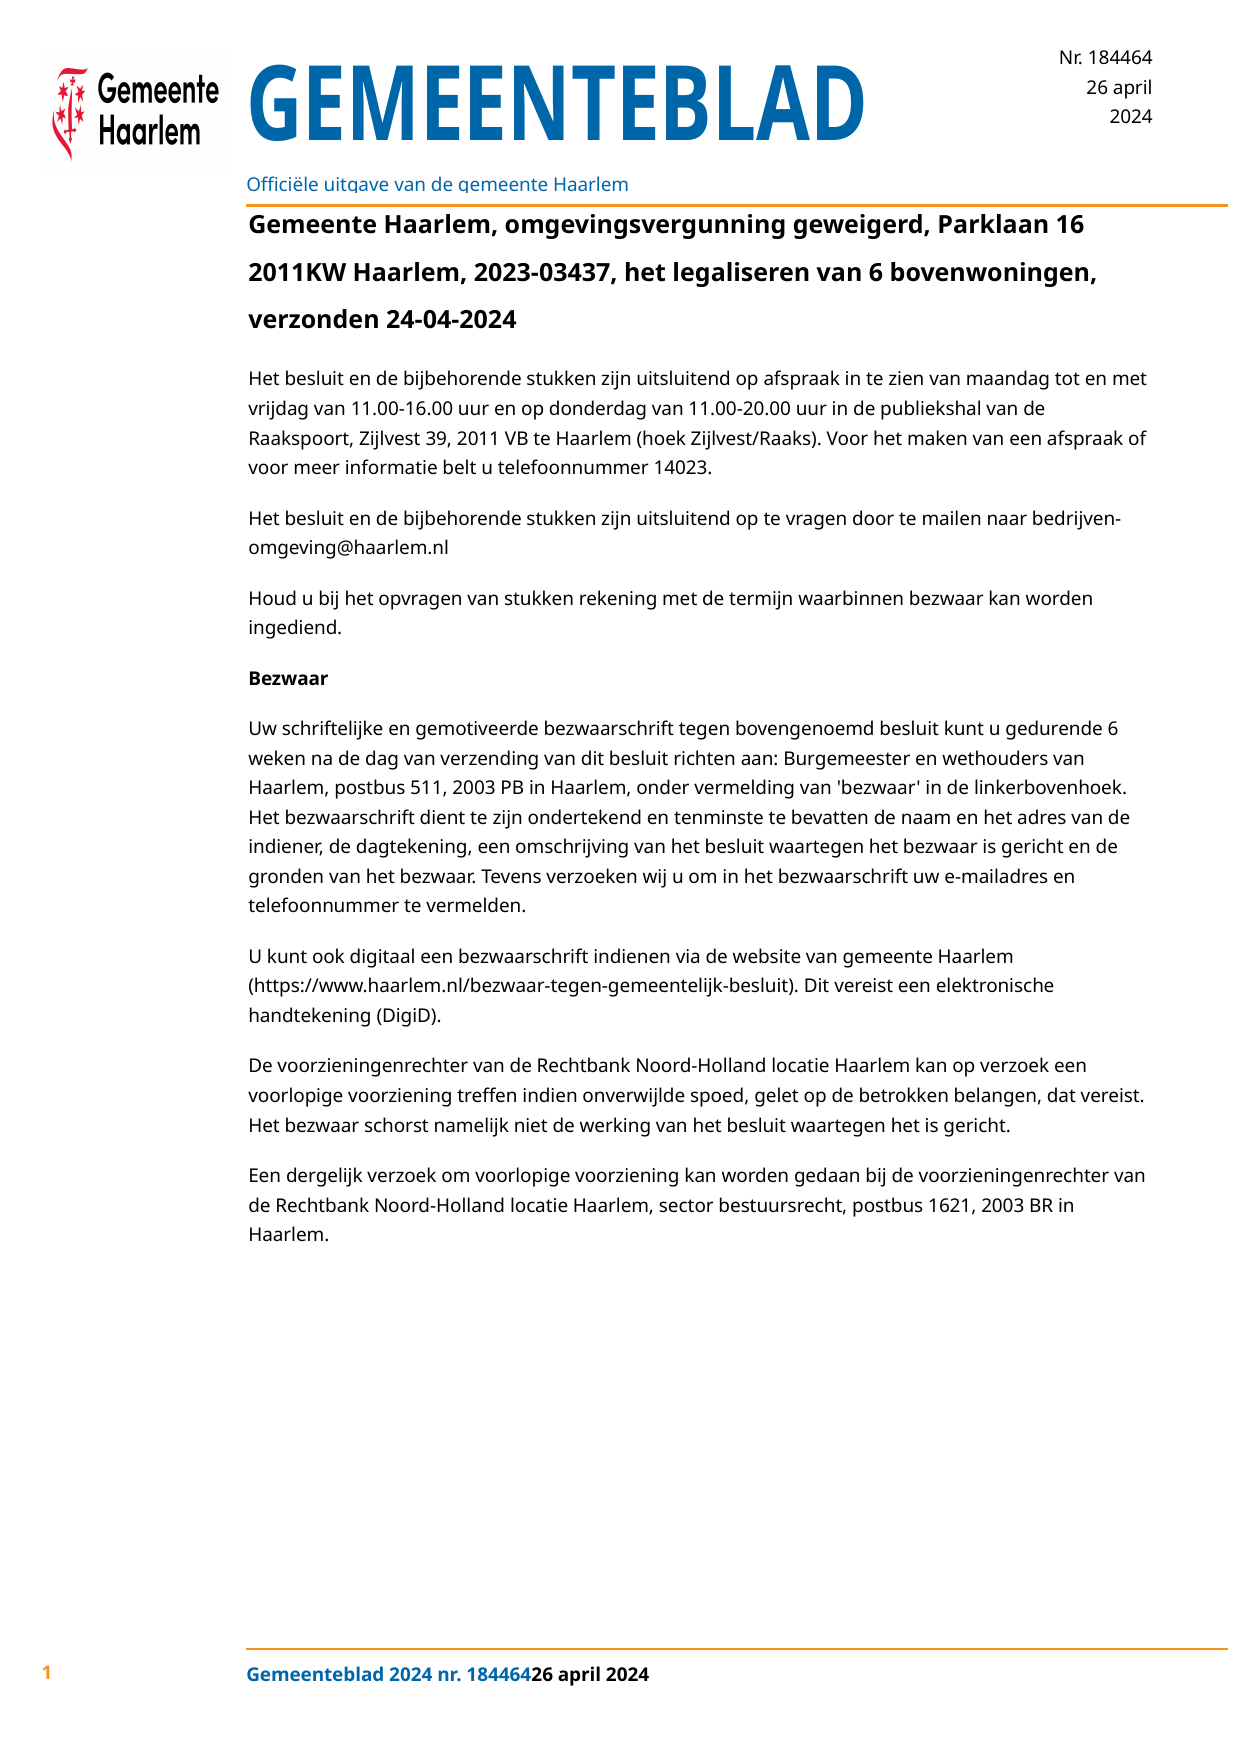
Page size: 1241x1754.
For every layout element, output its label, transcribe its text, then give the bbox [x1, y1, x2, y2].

text De voorzieningenrechter van de Rechtbank Noord-Holland locatie Haarlem kan op verzoek een voorlopige voorziening treffen indien onverwijlde spoed, gelet op de betrokken belangen, dat vereist. Het bezwaar schorst namelijk niet de werking van het besluit waartegen het is gericht. [248, 1053, 1152, 1137]
text Gemeente Haarlem, omgevingsvergunning geweigerd, Parklaan 16 2011KW Haarlem, 2023-03437, het legaliseren van 6 bovenwoningen, verzonden 24-04-2024 [248, 207, 1152, 336]
text U kunt ook digitaal een bezwaarschrift indienen via de website van gemeente Haarlem (https://www.haarlem.nl/bezwaar-tegen-gemeentelijk-besluit). Dit vereist een elektronische handtekening (DigiD). [248, 943, 1152, 1028]
text Houd u bij het opvragen van stukken rekening met de termijn waarbinnen bezwaar kan worden ingediend. [248, 585, 1152, 640]
text Uw schriftelijke en gemotiveerde bezwaarschrift tegen bovengenoemd besluit kunt u gedurende 6 weken na de dag van verzending van dit besluit richten aan: Burgemeester en wethouders van Haarlem, postbus 511, 2003 PB in Haarlem, onder vermelding van 'bezwaar' in de linkerbovenhoek. Het bezwaarschrift dient te zijn ondertekend en tenminste te bevatten de naam en het adres van de indiener, de dagtekening, een omschrijving van het besluit waartegen het bezwaar is gericht en de gronden van het bezwaar. Tevens verzoeken wij u om in het bezwaarschrift uw e-mailadres en telefoonnummer te vermelden. [248, 715, 1152, 918]
text Het besluit en de bijbehorende stukken zijn uitsluitend op afspraak in te zien van maandag tot en met vrijdag van 11.00-16.00 uur en op donderdag van 11.00-20.00 uur in de publiekshal van de Raakspoort, Zijlvest 39, 2011 VB te Haarlem (hoek Zijlvest/Raaks). Voor het maken van een afspraak of voor meer informatie belt u telefoonnummer 14023. [248, 366, 1152, 480]
text Het besluit en de bijbehorende stukken zijn uitsluitend op te vragen door te mailen naar bedrijven-omgeving@haarlem.nl [248, 505, 1152, 560]
picture [41, 47, 231, 172]
text Bezwaar [248, 665, 1152, 690]
text Een dergelijk verzoek om voorlopige voorziening kan worden gedaan bij de voorzieningenrechter van de Rechtbank Noord-Holland locatie Haarlem, sector bestuursrecht, postbus 1621, 2003 BR in Haarlem. [248, 1162, 1152, 1247]
